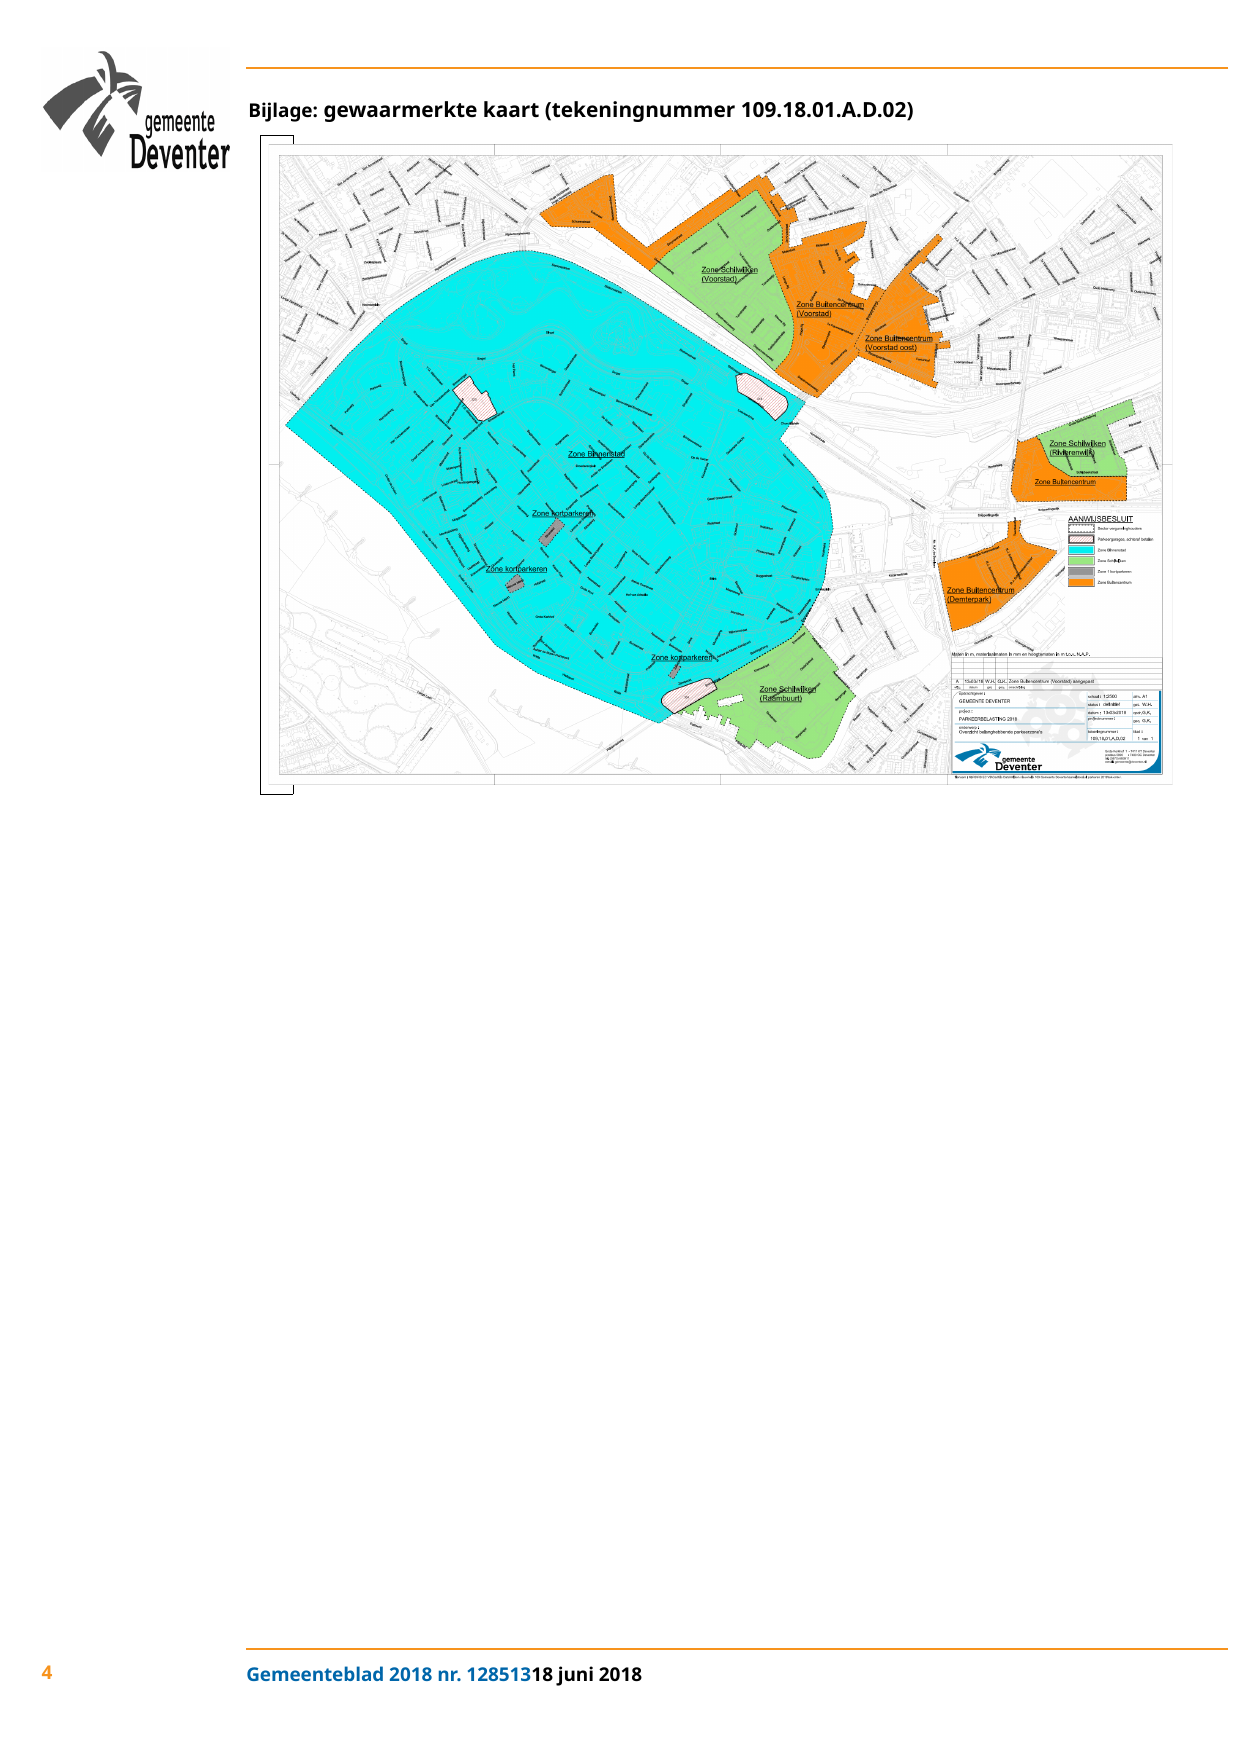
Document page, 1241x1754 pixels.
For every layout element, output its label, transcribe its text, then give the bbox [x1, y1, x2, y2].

picture [268, 144, 1173, 785]
text Bijlage: gewaarmerkte kaart (tekeningnummer 109.18.01.A.D.02) [248, 95, 1152, 123]
picture [41, 47, 231, 172]
